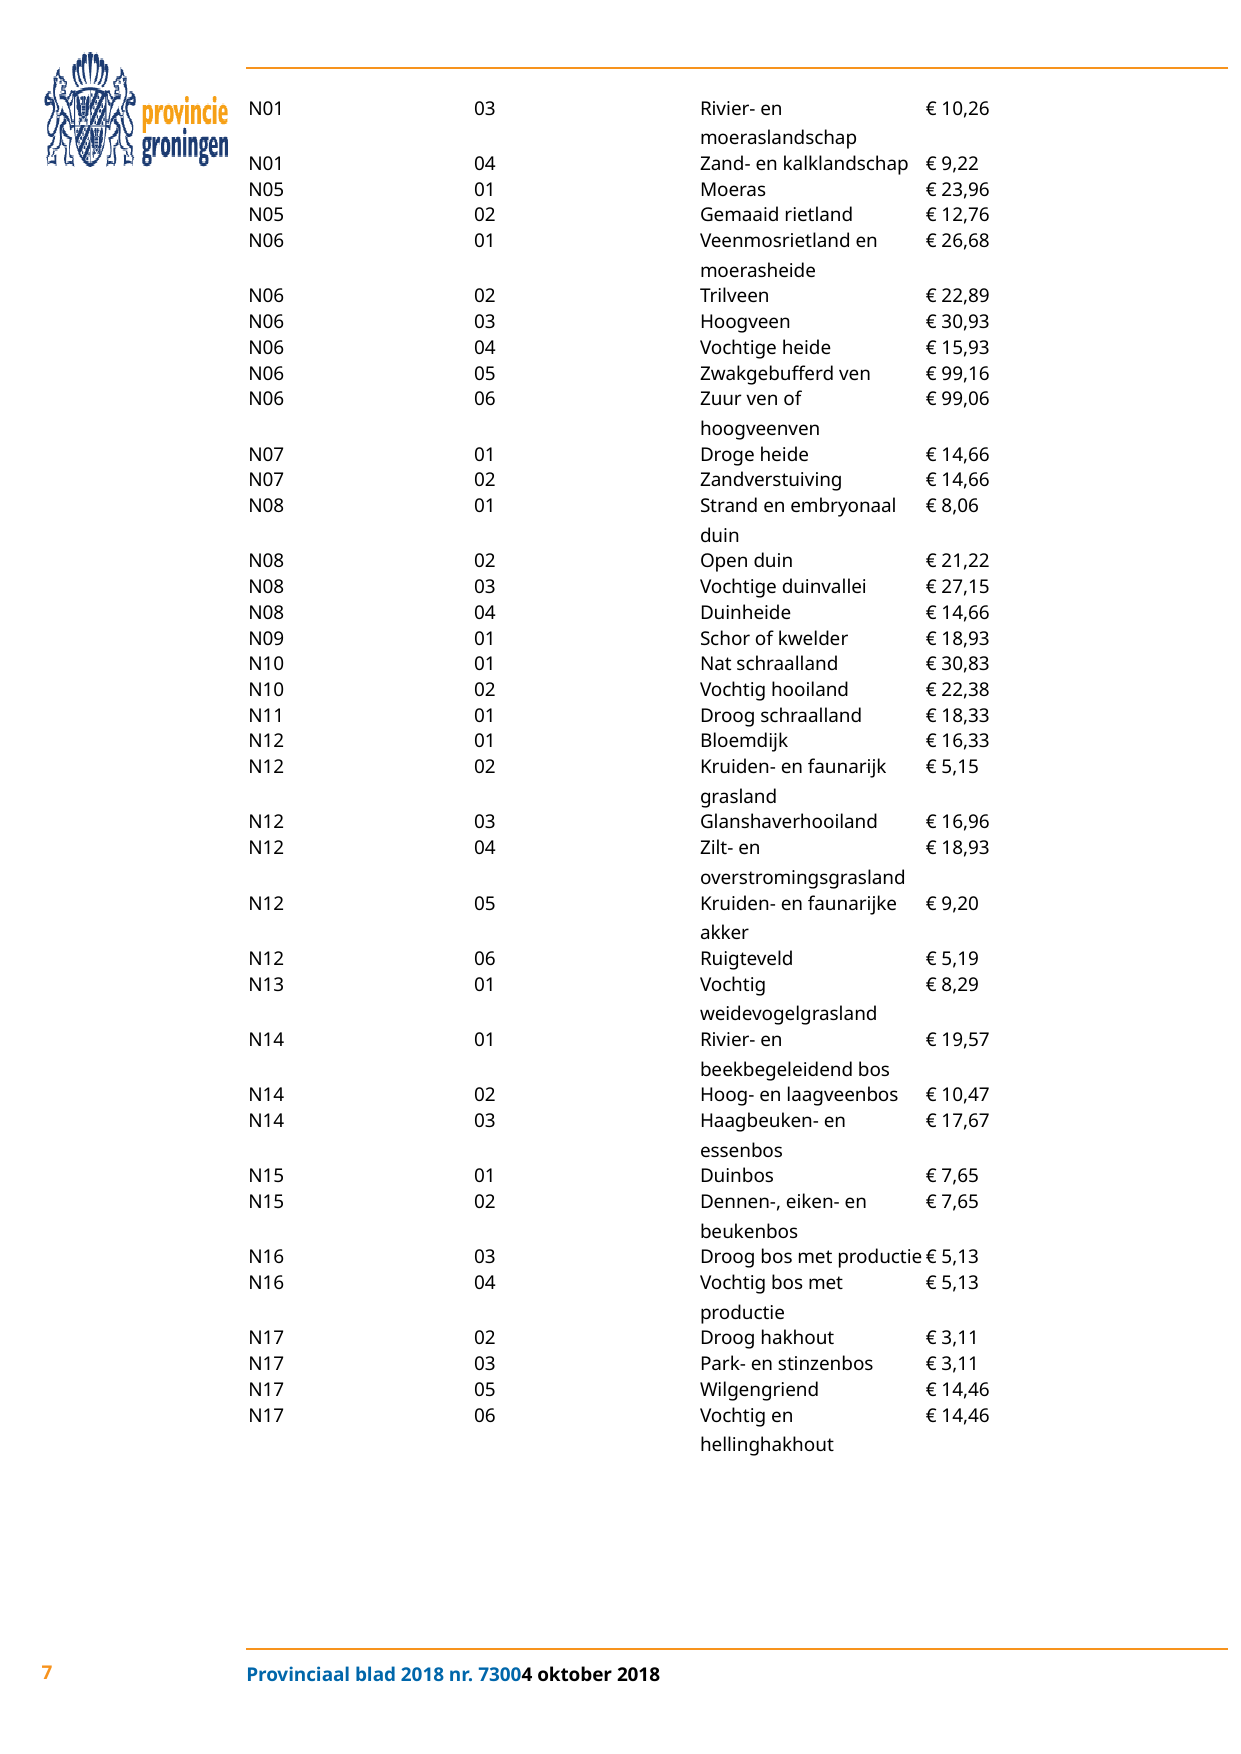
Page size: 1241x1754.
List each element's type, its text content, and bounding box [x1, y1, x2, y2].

table_cell 01 [474, 702, 700, 728]
table_cell 04 [474, 1269, 700, 1324]
table_cell N12 [248, 945, 474, 971]
table_cell 01 [474, 492, 700, 548]
table_cell € 16,33 [926, 728, 1152, 753]
table_cell Moeras [700, 176, 926, 202]
table_cell € 3,11 [926, 1350, 1152, 1376]
table_cell € 99,06 [926, 386, 1152, 441]
table_cell N14 [248, 1026, 474, 1081]
table_cell N12 [248, 835, 474, 890]
table_cell 04 [474, 150, 700, 176]
table_cell N06 [248, 360, 474, 386]
table_cell € 15,93 [926, 334, 1152, 360]
table_cell Kruiden- en faunarijke akker [700, 890, 926, 945]
table_cell 01 [474, 227, 700, 283]
table_cell Vochtig hooiland [700, 676, 926, 702]
table_cell 02 [474, 548, 700, 573]
table_cell 04 [474, 334, 700, 360]
table_cell N06 [248, 386, 474, 441]
table_cell N12 [248, 890, 474, 945]
table_cell N14 [248, 1107, 474, 1162]
table_cell N01 [248, 150, 474, 176]
table_cell Duinheide [700, 599, 926, 625]
table_cell Droge heide [700, 441, 926, 467]
table_cell N07 [248, 467, 474, 492]
table_cell N06 [248, 227, 474, 283]
table_cell € 12,76 [926, 202, 1152, 227]
table_cell Bloemdijk [700, 728, 926, 753]
table_cell N08 [248, 573, 474, 599]
table_cell € 17,67 [926, 1107, 1152, 1162]
table_cell Droog bos met productie [700, 1244, 926, 1269]
table_cell 02 [474, 754, 700, 809]
table_cell N17 [248, 1350, 474, 1376]
table_cell € 5,15 [926, 754, 1152, 809]
table_cell 03 [474, 1244, 700, 1269]
table_cell 02 [474, 467, 700, 492]
table_cell Schor of kwelder [700, 625, 926, 651]
table_cell Vochtig en hellinghakhout [700, 1402, 926, 1457]
table_cell N17 [248, 1402, 474, 1457]
table_cell N17 [248, 1376, 474, 1402]
table_cell Zandverstuiving [700, 467, 926, 492]
table_cell N14 [248, 1081, 474, 1107]
table_cell € 14,66 [926, 467, 1152, 492]
table_cell € 27,15 [926, 573, 1152, 599]
table_cell 03 [474, 95, 700, 150]
table_cell € 3,11 [926, 1325, 1152, 1350]
table_cell 04 [474, 599, 700, 625]
table_cell N05 [248, 176, 474, 202]
table_cell N06 [248, 334, 474, 360]
table_cell N11 [248, 702, 474, 728]
table_cell N06 [248, 283, 474, 308]
table_cell 02 [474, 676, 700, 702]
table_cell N12 [248, 728, 474, 753]
table_cell 03 [474, 1350, 700, 1376]
table_cell € 9,20 [926, 890, 1152, 945]
table_cell Glanshaverhooiland [700, 809, 926, 834]
table_cell 01 [474, 728, 700, 753]
table_cell € 7,65 [926, 1163, 1152, 1188]
table_cell Hoogveen [700, 308, 926, 334]
table_cell € 5,19 [926, 945, 1152, 971]
table_cell Haagbeuken- en essenbos [700, 1107, 926, 1162]
table_cell 02 [474, 1325, 700, 1350]
table_cell N05 [248, 202, 474, 227]
table_cell 01 [474, 1026, 700, 1081]
table_cell Veenmosrietland en moerasheide [700, 227, 926, 283]
table_cell 05 [474, 360, 700, 386]
table_cell N15 [248, 1163, 474, 1188]
table_cell Park- en stinzenbos [700, 1350, 926, 1376]
table_cell 02 [474, 283, 700, 308]
table_cell € 21,22 [926, 548, 1152, 573]
table_cell Vochtig bos met productie [700, 1269, 926, 1324]
table_cell 02 [474, 1188, 700, 1243]
table_cell N16 [248, 1244, 474, 1269]
table_cell Hoog- en laagveenbos [700, 1081, 926, 1107]
table_cell Rivier- en moeraslandschap [700, 95, 926, 150]
table_cell 01 [474, 176, 700, 202]
table_cell € 8,29 [926, 971, 1152, 1026]
table_cell 05 [474, 890, 700, 945]
table_cell 06 [474, 945, 700, 971]
table_cell Zand- en kalklandschap [700, 150, 926, 176]
table_cell 01 [474, 625, 700, 651]
table_cell Strand en embryonaal duin [700, 492, 926, 548]
table_cell € 5,13 [926, 1269, 1152, 1324]
table_cell € 30,93 [926, 308, 1152, 334]
table_cell € 23,96 [926, 176, 1152, 202]
table_cell Wilgengriend [700, 1376, 926, 1402]
table_cell € 22,38 [926, 676, 1152, 702]
table_cell N01 [248, 95, 474, 150]
table_cell N08 [248, 548, 474, 573]
table_cell 03 [474, 1107, 700, 1162]
table_cell € 8,06 [926, 492, 1152, 548]
table_cell Zwakgebufferd ven [700, 360, 926, 386]
table_cell 03 [474, 308, 700, 334]
table_cell Droog hakhout [700, 1325, 926, 1350]
table_cell 01 [474, 441, 700, 467]
table_cell € 18,93 [926, 625, 1152, 651]
table_cell N08 [248, 492, 474, 548]
table_cell € 26,68 [926, 227, 1152, 283]
table_cell € 5,13 [926, 1244, 1152, 1269]
table_cell N06 [248, 308, 474, 334]
table_cell N13 [248, 971, 474, 1026]
table_cell € 10,26 [926, 95, 1152, 150]
table_cell 01 [474, 1163, 700, 1188]
table_cell 03 [474, 573, 700, 599]
table_cell Duinbos [700, 1163, 926, 1188]
table_cell N07 [248, 441, 474, 467]
table_cell 05 [474, 1376, 700, 1402]
table_cell Droog schraalland [700, 702, 926, 728]
table_cell Gemaaid rietland [700, 202, 926, 227]
table_cell Vochtige heide [700, 334, 926, 360]
table_cell N16 [248, 1269, 474, 1324]
table_cell € 14,66 [926, 599, 1152, 625]
table_cell € 14,46 [926, 1402, 1152, 1457]
table_cell Kruiden- en faunarijk grasland [700, 754, 926, 809]
table_cell 06 [474, 386, 700, 441]
table_cell € 30,83 [926, 651, 1152, 676]
table_cell € 22,89 [926, 283, 1152, 308]
table_cell € 10,47 [926, 1081, 1152, 1107]
table_cell Rivier- en beekbegeleidend bos [700, 1026, 926, 1081]
table_cell N15 [248, 1188, 474, 1243]
table_cell Zuur ven of hoogveenven [700, 386, 926, 441]
table_cell € 7,65 [926, 1188, 1152, 1243]
table_cell Ruigteveld [700, 945, 926, 971]
table_cell € 14,46 [926, 1376, 1152, 1402]
table_cell € 99,16 [926, 360, 1152, 386]
table_cell € 16,96 [926, 809, 1152, 834]
table_cell 01 [474, 971, 700, 1026]
table_cell N10 [248, 651, 474, 676]
table_cell N12 [248, 809, 474, 834]
table_cell 01 [474, 651, 700, 676]
table_cell € 18,33 [926, 702, 1152, 728]
table_cell 02 [474, 202, 700, 227]
table_cell Nat schraalland [700, 651, 926, 676]
table_cell 06 [474, 1402, 700, 1457]
table_cell € 14,66 [926, 441, 1152, 467]
table_cell Trilveen [700, 283, 926, 308]
table_cell Dennen-, eiken- en beukenbos [700, 1188, 926, 1243]
picture [41, 47, 231, 172]
table_cell 02 [474, 1081, 700, 1107]
table_cell N12 [248, 754, 474, 809]
table_cell 04 [474, 835, 700, 890]
table_cell Vochtige duinvallei [700, 573, 926, 599]
table_cell N08 [248, 599, 474, 625]
table_cell € 19,57 [926, 1026, 1152, 1081]
table_cell Zilt- en overstromingsgrasland [700, 835, 926, 890]
table_cell Open duin [700, 548, 926, 573]
table_cell N10 [248, 676, 474, 702]
table_cell Vochtig weidevogelgrasland [700, 971, 926, 1026]
table_cell € 9,22 [926, 150, 1152, 176]
table_cell 03 [474, 809, 700, 834]
table_cell € 18,93 [926, 835, 1152, 890]
table_cell N17 [248, 1325, 474, 1350]
table_cell N09 [248, 625, 474, 651]
